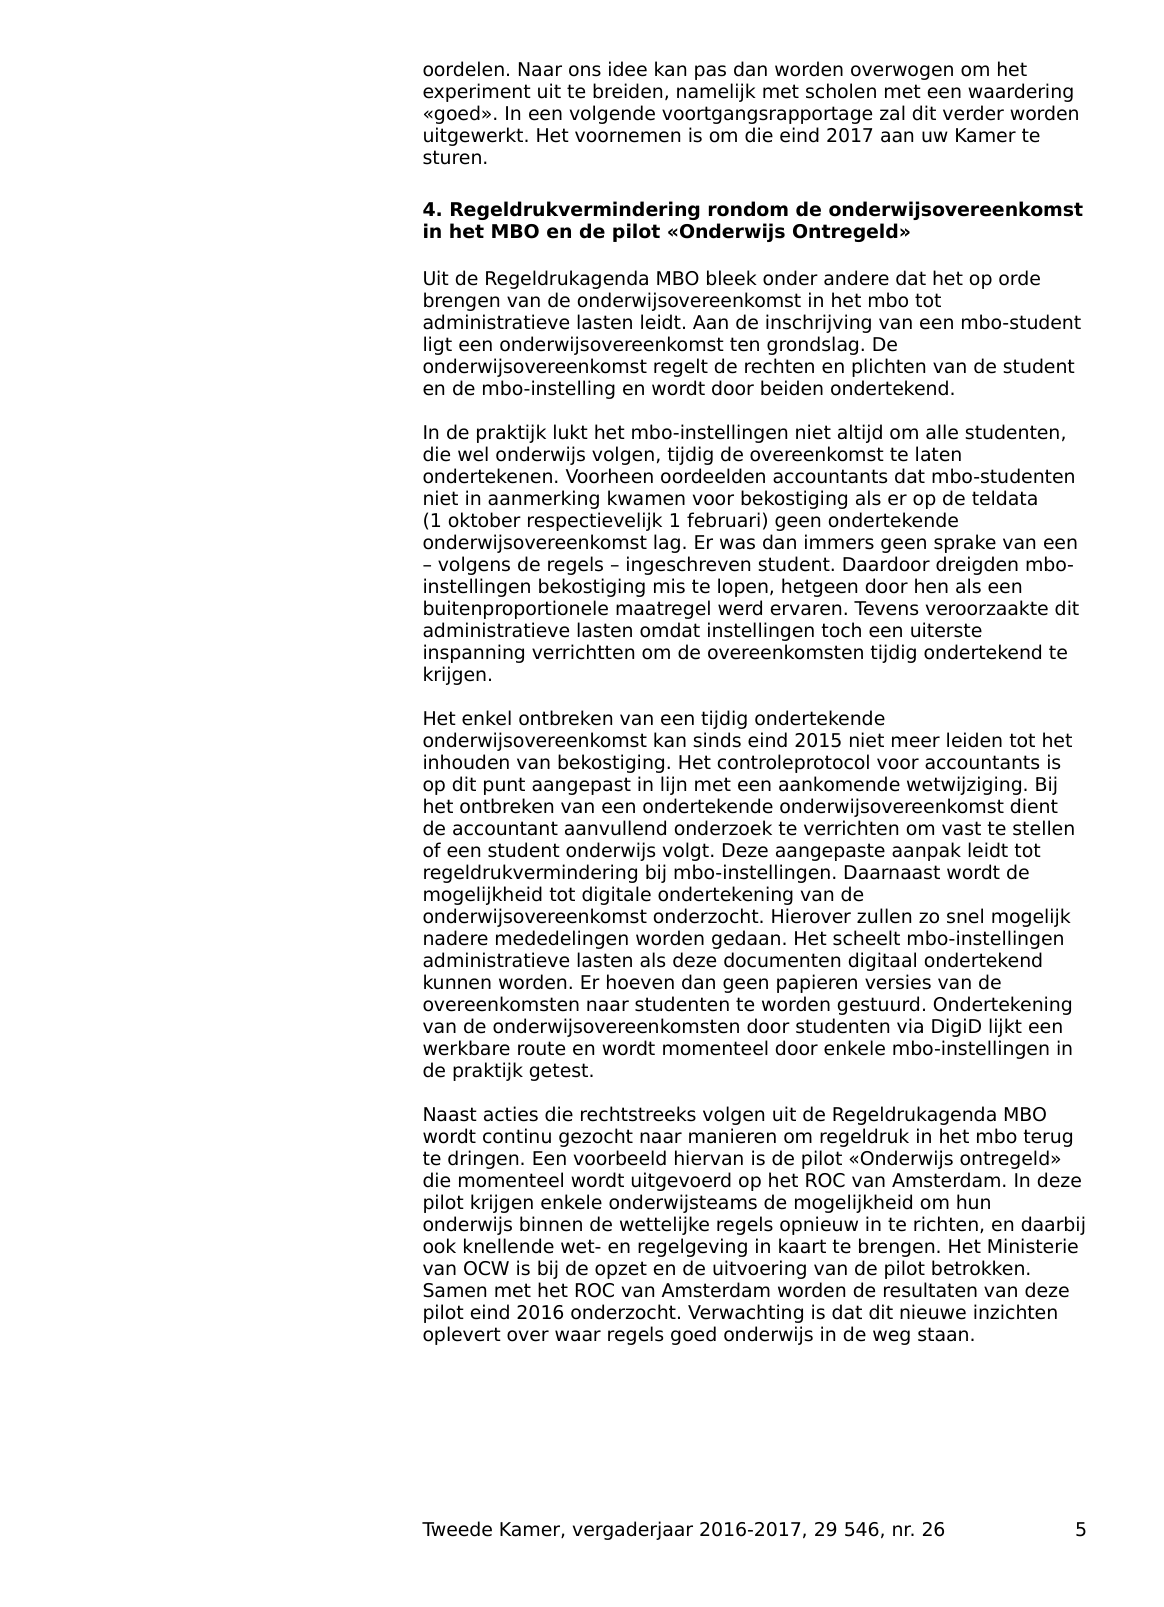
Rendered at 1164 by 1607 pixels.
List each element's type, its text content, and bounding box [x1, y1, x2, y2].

text Het enkel ontbreken van een tijdig ondertekende onderwijsovereenkomst kan sinds eind 2015 niet meer leiden tot het inhouden van bekostiging. Het controleprotocol voor accountants is op dit punt aangepast in lijn met een aankomende wetwijziging. Bij het ontbreken van een ondertekende onderwijsovereenkomst dient de accountant aanvullend onderzoek te verrichten om vast te stellen of een student onderwijs volgt. Deze aangepaste aanpak leidt tot regeldrukvermindering bij mbo-instellingen. Daarnaast wordt de mogelijkheid tot digitale ondertekening van de onderwijsovereenkomst onderzocht. Hierover zullen zo snel mogelijk nadere mededelingen worden gedaan. Het scheelt mbo-instellingen administratieve lasten als deze documenten digitaal ondertekend kunnen worden. Er hoeven dan geen papieren versies van de overeenkomsten naar studenten te worden gestuurd. Ondertekening van de onderwijsovereenkomsten door studenten via DigiD lijkt een werkbare route en wordt momenteel door enkele mbo-instellingen in de praktijk getest. [422, 708, 1087, 1082]
text In de praktijk lukt het mbo-instellingen niet altijd om alle studenten, die wel onderwijs volgen, tijdig de overeenkomst te laten ondertekenen. Voorheen oordeelden accountants dat mbo-studenten niet in aanmerking kwamen voor bekostiging als er op de teldata (1 oktober respectievelijk 1 februari) geen ondertekende onderwijsovereenkomst lag. Er was dan immers geen sprake van een – volgens de regels – ingeschreven student. Daardoor dreigden mbo-instellingen bekostiging mis te lopen, hetgeen door hen als een buitenproportionele maatregel werd ervaren. Tevens veroorzaakte dit administratieve lasten omdat instellingen toch een uiterste inspanning verrichtten om de overeenkomsten tijdig ondertekend te krijgen. [422, 422, 1087, 686]
text Uit de Regeldrukagenda MBO bleek onder andere dat het op orde brengen van de onderwijsovereenkomst in het mbo tot administratieve lasten leidt. Aan de inschrijving van een mbo-student ligt een onderwijsovereenkomst ten grondslag. De onderwijsovereenkomst regelt de rechten en plichten van de student en de mbo-instelling en wordt door beiden ondertekend. [422, 268, 1087, 400]
subtitle 4. Regeldrukvermindering rondom de onderwijsovereenkomst in het MBO en de pilot «Onderwijs Ontregeld» [422, 199, 1087, 243]
text oordelen. Naar ons idee kan pas dan worden overwogen om het experiment uit te breiden, namelijk met scholen met een waardering «goed». In een volgende voortgangsrapportage zal dit verder worden uitgewerkt. Het voornemen is om die eind 2017 aan uw Kamer te sturen. [422, 59, 1087, 169]
text Naast acties die rechtstreeks volgen uit de Regeldrukagenda MBO wordt continu gezocht naar manieren om regeldruk in het mbo terug te dringen. Een voorbeeld hiervan is de pilot «Onderwijs ontregeld» die momenteel wordt uitgevoerd op het ROC van Amsterdam. In deze pilot krijgen enkele onderwijsteams de mogelijkheid om hun onderwijs binnen de wettelijke regels opnieuw in te richten, en daarbij ook knellende wet- en regelgeving in kaart te brengen. Het Ministerie van OCW is bij de opzet en de uitvoering van de pilot betrokken. Samen met het ROC van Amsterdam worden de resultaten van deze pilot eind 2016 onderzocht. Verwachting is dat dit nieuwe inzichten oplevert over waar regels goed onderwijs in de weg staan. [422, 1104, 1087, 1346]
